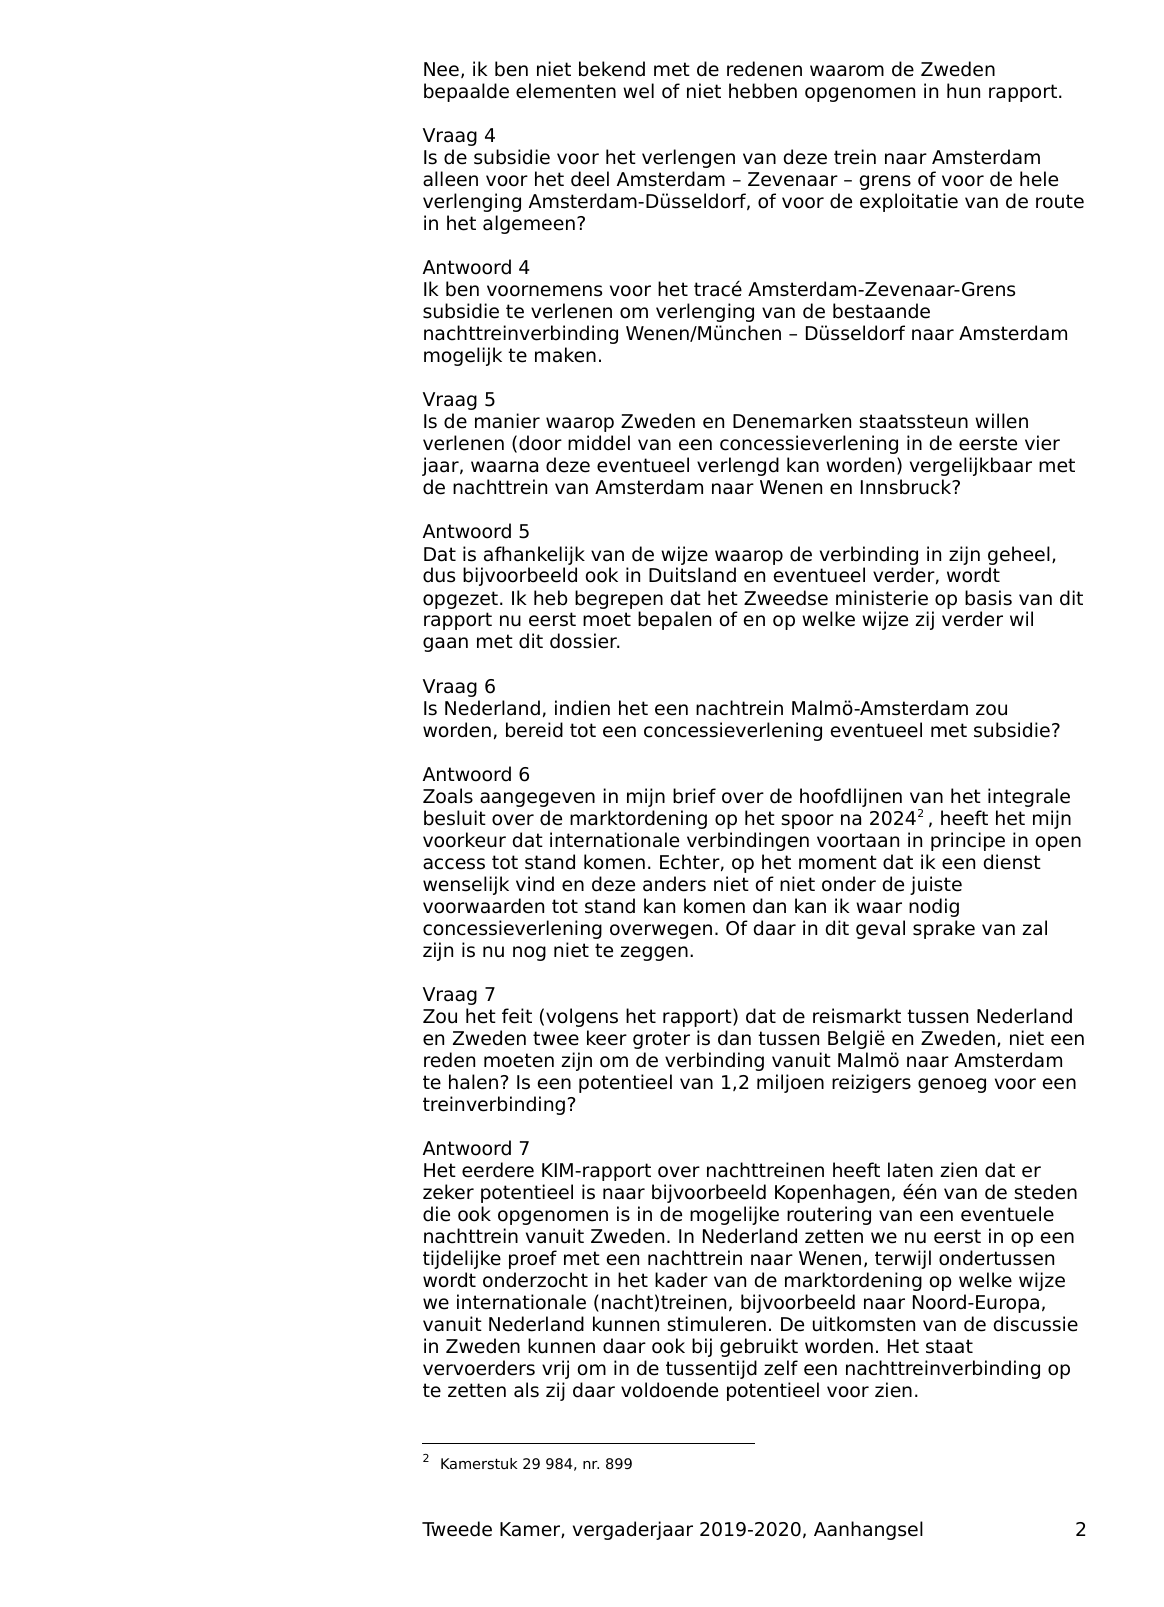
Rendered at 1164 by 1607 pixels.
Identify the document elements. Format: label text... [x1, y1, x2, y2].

text Antwoord 5 [422, 521, 1087, 543]
text Zoals aangegeven in mijn brief over de hoofdlijnen van het integrale besluit over de marktordening op het spoor na 2024, heeft het mijn voorkeur dat internationale verbindingen voortaan in principe in open access tot stand komen. Echter, op het moment dat ik een dienst wenselijk vind en deze anders niet of niet onder de juiste voorwaarden tot stand kan komen dan kan ik waar nodig concessieverlening overwegen. Of daar in dit geval sprake van zal zijn is nu nog niet te zeggen. [422, 786, 1087, 961]
text Ik ben voornemens voor het tracé Amsterdam-Zevenaar-Grens subsidie te verlenen om verlenging van de bestaande nachttreinverbinding Wenen/München – Düsseldorf naar Amsterdam mogelijk te maken. [422, 279, 1087, 367]
text Antwoord 7 [422, 1138, 1087, 1160]
text Antwoord 4 [422, 257, 1087, 279]
text Vraag 5 [422, 389, 1087, 411]
text Zou het feit (volgens het rapport) dat de reismarkt tussen Nederland en Zweden twee keer groter is dan tussen België en Zweden, niet een reden moeten zijn om de verbinding vanuit Malmö naar Amsterdam te halen? Is een potentieel van 1,2 miljoen reizigers genoeg voor een treinverbinding? [422, 1006, 1087, 1116]
text Kamerstuk 29 984, nr. 899 [422, 1452, 1087, 1474]
text Vraag 7 [422, 984, 1087, 1006]
text Is de subsidie voor het verlengen van deze trein naar Amsterdam alleen voor het deel Amsterdam – Zevenaar – grens of voor de hele verlenging Amsterdam-Düsseldorf, of voor de exploitatie van de route in het algemeen? [422, 147, 1087, 235]
text Vraag 4 [422, 125, 1087, 147]
text Is Nederland, indien het een nachtrein Malmö-Amsterdam zou worden, bereid tot een concessieverlening eventueel met subsidie? [422, 697, 1087, 741]
text Is de manier waarop Zweden en Denemarken staatssteun willen verlenen (door middel van een concessieverlening in de eerste vier jaar, waarna deze eventueel verlengd kan worden) vergelijkbaar met de nachttrein van Amsterdam naar Wenen en Innsbruck? [422, 411, 1087, 499]
text Vraag 6 [422, 676, 1087, 697]
text Nee, ik ben niet bekend met de redenen waarom de Zweden bepaalde elementen wel of niet hebben opgenomen in hun rapport. [422, 59, 1087, 103]
text Antwoord 6 [422, 764, 1087, 786]
text Dat is afhankelijk van de wijze waarop de verbinding in zijn geheel, dus bijvoorbeeld ook in Duitsland en eventueel verder, wordt opgezet. Ik heb begrepen dat het Zweedse ministerie op basis van dit rapport nu eerst moet bepalen of en op welke wijze zij verder wil gaan met dit dossier. [422, 543, 1087, 653]
text Het eerdere KIM-rapport over nachttreinen heeft laten zien dat er zeker potentieel is naar bijvoorbeeld Kopenhagen, één van de steden die ook opgenomen is in de mogelijke routering van een eventuele nachttrein vanuit Zweden. In Nederland zetten we nu eerst in op een tijdelijke proef met een nachttrein naar Wenen, terwijl ondertussen wordt onderzocht in het kader van de marktordening op welke wijze we internationale (nacht)treinen, bijvoorbeeld naar Noord-Europa, vanuit Nederland kunnen stimuleren. De uitkomsten van de discussie in Zweden kunnen daar ook bij gebruikt worden. Het staat vervoerders vrij om in de tussentijd zelf een nachttreinverbinding op te zetten als zij daar voldoende potentieel voor zien. [422, 1160, 1087, 1401]
